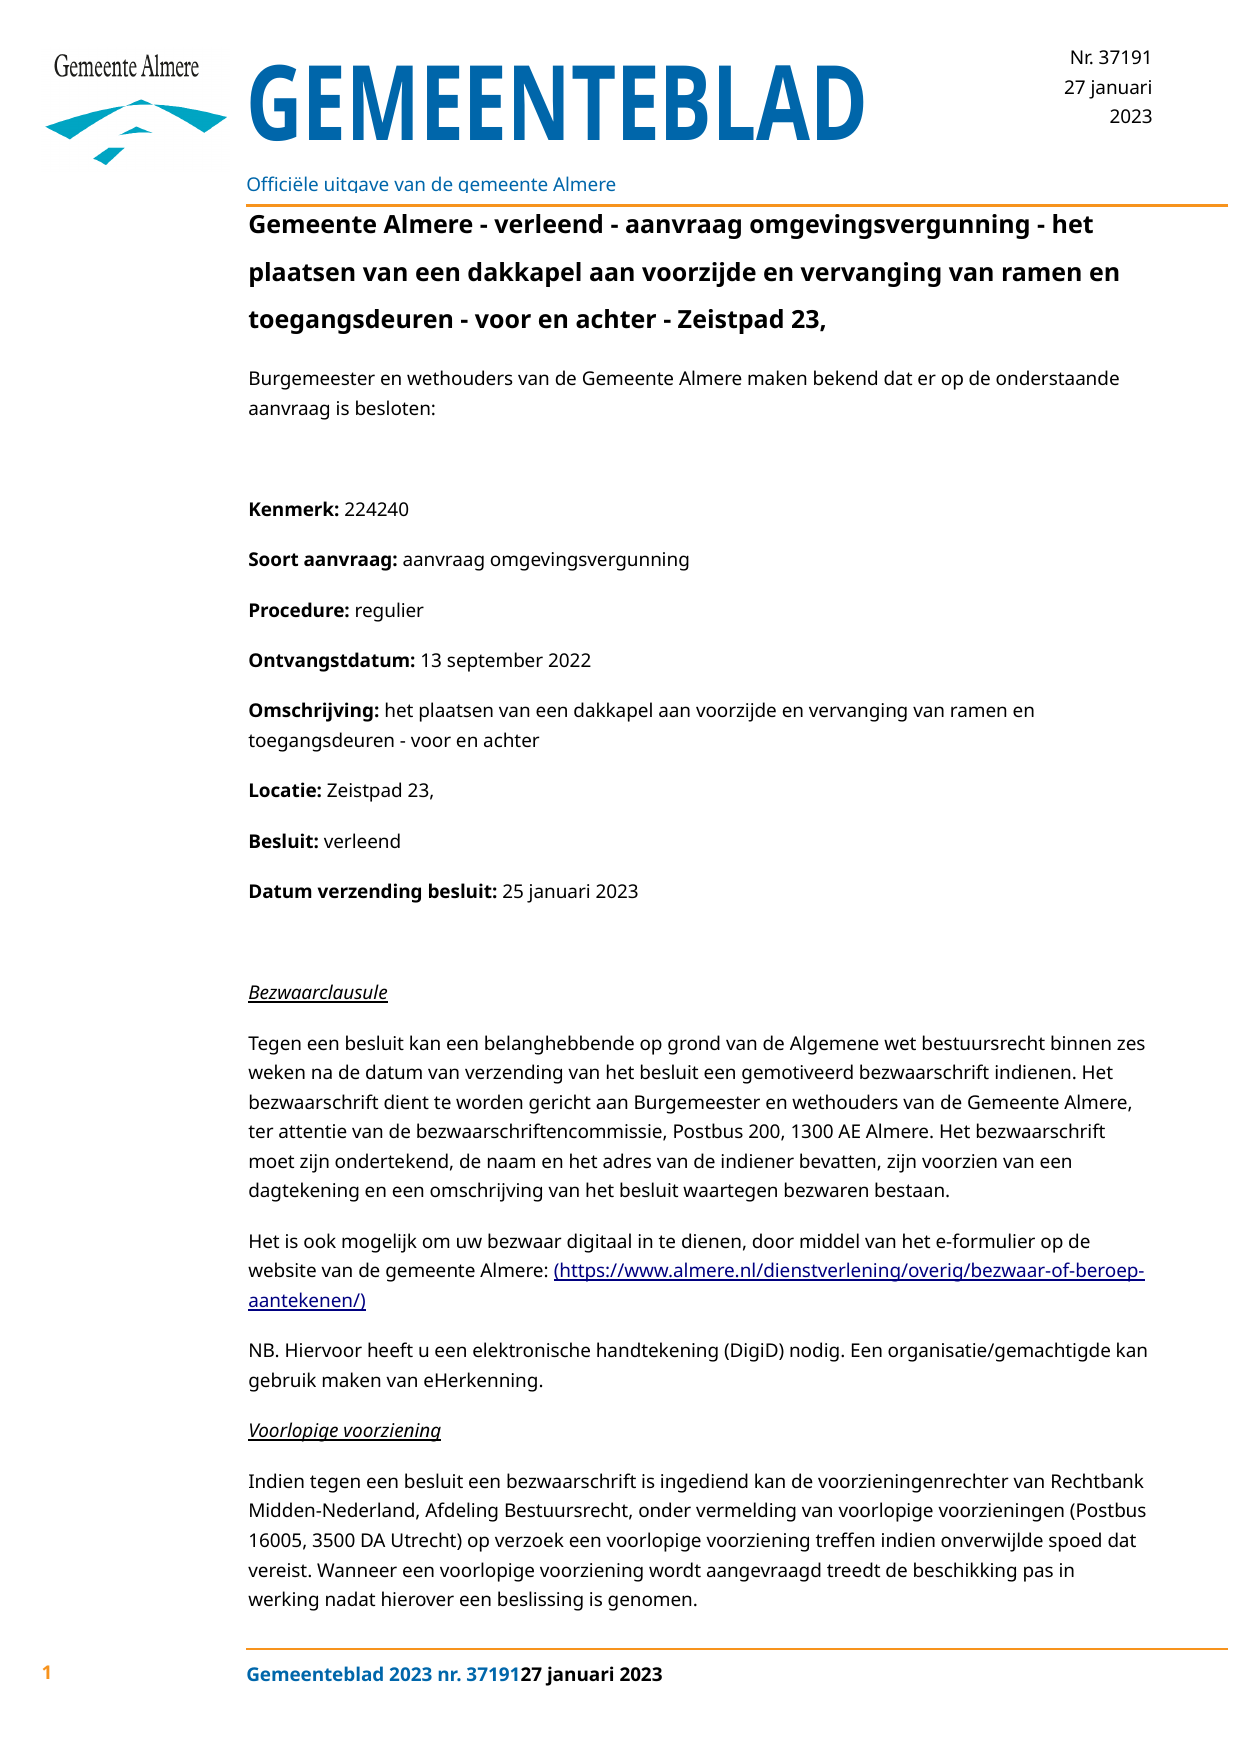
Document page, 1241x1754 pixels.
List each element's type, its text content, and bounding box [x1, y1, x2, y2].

text Kenmerk: 224240 [248, 496, 1152, 522]
text Het is ook mogelijk om uw bezwaar digitaal in te dienen, door middel van het e-formulier op de website van de gemeente Almere: (https://www.almere.nl/dienstverlening/overig/bezwaar-of-beroep-aantekenen/) [248, 1228, 1152, 1313]
text Datum verzending besluit: 25 januari 2023 [248, 878, 1152, 904]
text Ontvangstdatum: 13 september 2022 [248, 647, 1152, 673]
text Locatie: Zeistpad 23, [248, 778, 1152, 803]
picture [41, 47, 231, 172]
text Soort aanvraag: aanvraag omgevingsvergunning [248, 546, 1152, 572]
text Tegen een besluit kan een belanghebbende op grond van de Algemene wet bestuursrecht binnen zes weken na de datum van verzending van het besluit een gemotiveerd bezwaarschrift indienen. Het bezwaarschrift dient te worden gericht aan Burgemeester en wethouders van de Gemeente Almere, ter attentie van de bezwaarschriftencommissie, Postbus 200, 1300 AE Almere. Het bezwaarschrift moet zijn ondertekend, de naam en het adres van de indiener bevatten, zijn voorzien van een dagtekening en een omschrijving van het besluit waartegen bezwaren bestaan. [248, 1030, 1152, 1203]
text Burgemeester en wethouders van de Gemeente Almere maken bekend dat er op de onderstaande aanvraag is besloten: [248, 366, 1152, 421]
text Indien tegen een besluit een bezwaarschrift is ingediend kan de voorzieningenrechter van Rechtbank Midden-Nederland, Afdeling Bestuursrecht, onder vermelding van voorlopige voorzieningen (Postbus 16005, 3500 DA Utrecht) op verzoek een voorlopige voorziening treffen indien onverwijlde spoed dat vereist. Wanneer een voorlopige voorziening wordt aangevraagd treedt de beschikking pas in werking nadat hierover een beslissing is genomen. [248, 1468, 1152, 1612]
text Bezwaarclausule [248, 979, 1152, 1005]
text Voorlopige voorziening [248, 1418, 1152, 1443]
text NB. Hiervoor heeft u een elektronische handtekening (DigiD) nodig. Een organisatie/gemachtigde kan gebruik maken van eHerkenning. [248, 1338, 1152, 1393]
text Besluit: verleend [248, 828, 1152, 854]
text Gemeente Almere - verleend - aanvraag omgevingsvergunning - het plaatsen van een dakkapel aan voorzijde en vervanging van ramen en toegangsdeuren - voor en achter - Zeistpad 23, [248, 207, 1152, 336]
text Omschrijving: het plaatsen van een dakkapel aan voorzijde en vervanging van ramen en toegangsdeuren - voor en achter [248, 698, 1152, 753]
text Procedure: regulier [248, 597, 1152, 622]
